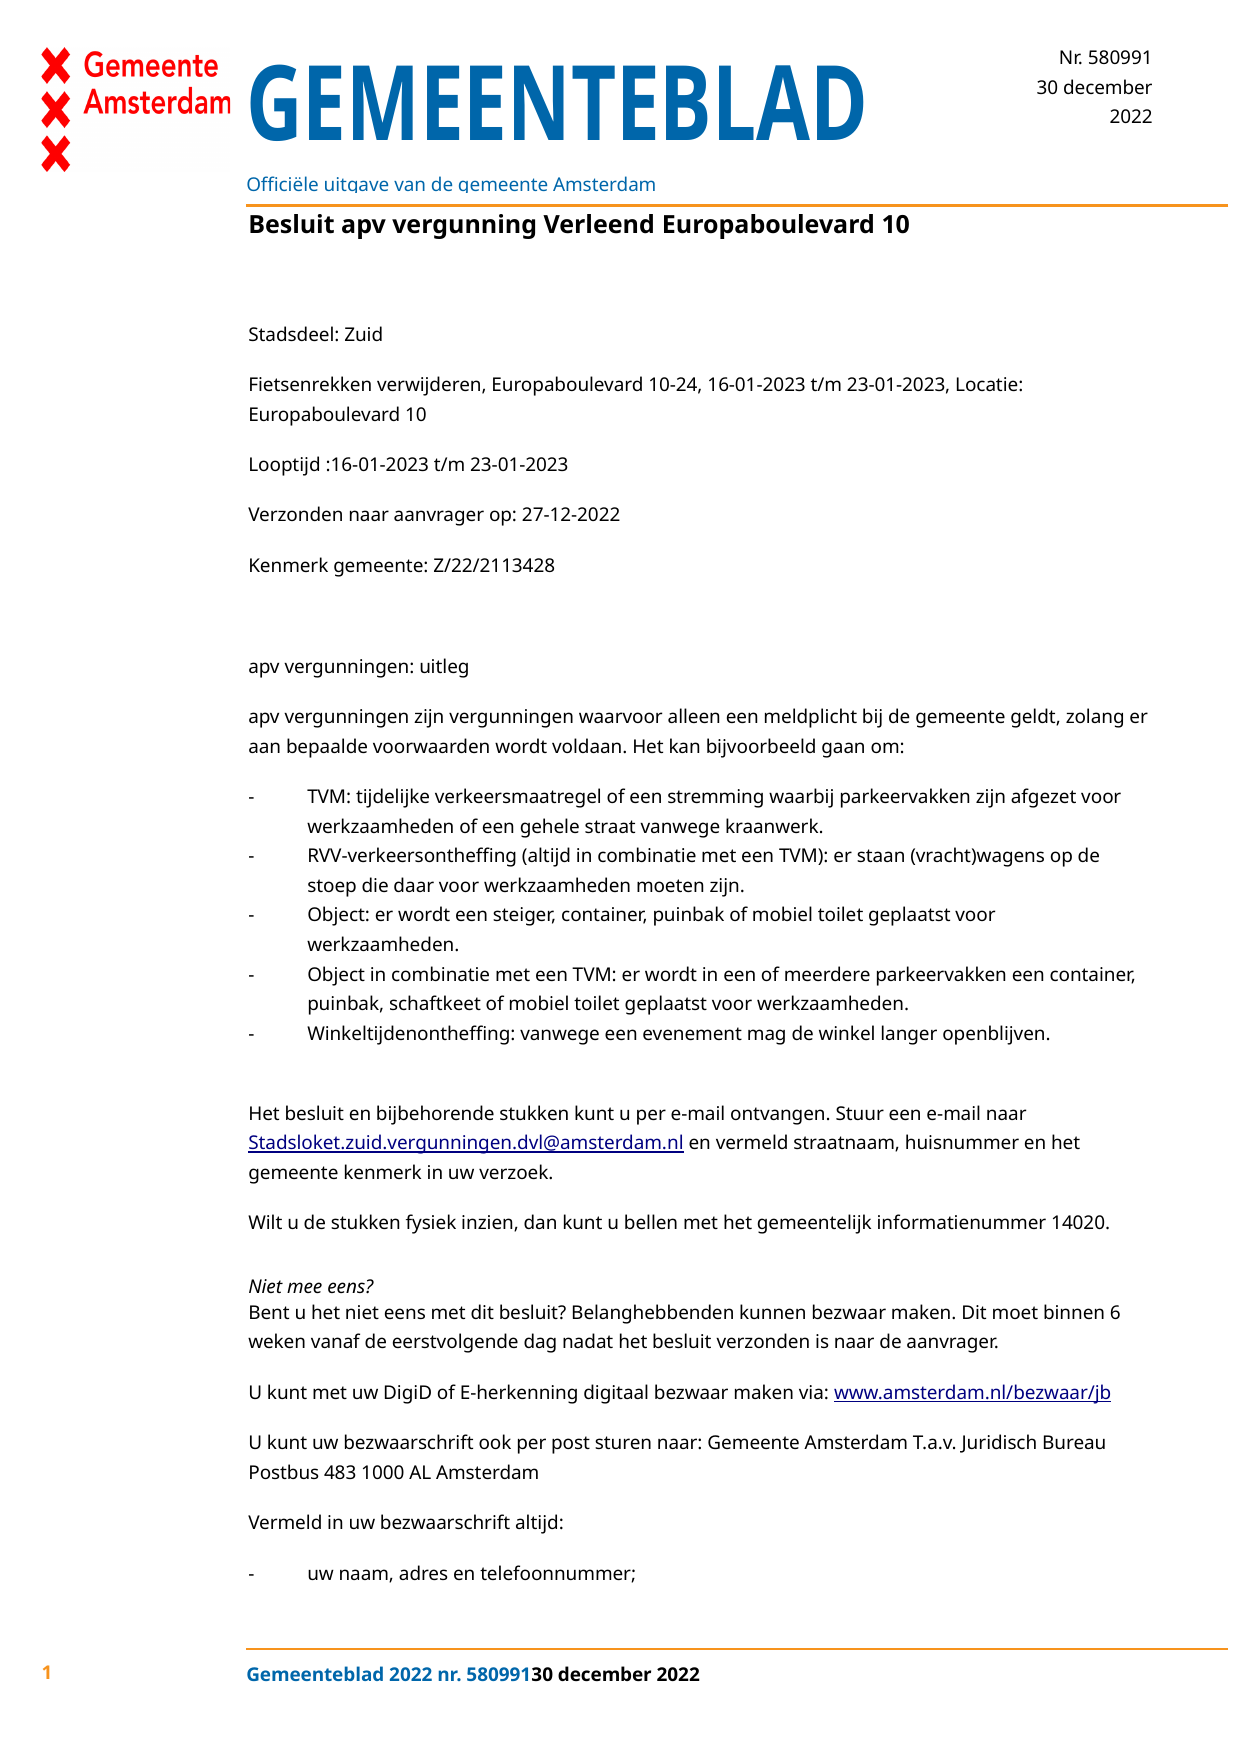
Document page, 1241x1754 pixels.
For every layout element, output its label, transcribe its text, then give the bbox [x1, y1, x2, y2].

text U kunt uw bezwaarschrift ook per post sturen naar: Gemeente Amsterdam T.a.v. Juridisch Bureau Postbus 483 1000 AL Amsterdam [248, 1429, 1152, 1485]
text Stadsdeel: Zuid [248, 321, 1152, 346]
text Vermeld in uw bezwaarschrift altijd: [248, 1509, 1152, 1535]
text apv vergunningen zijn vergunningen waarvoor alleen een meldplicht bij de gemeente geldt, zolang er aan bepaalde voorwaarden wordt voldaan. Het kan bijvoorbeeld gaan om: [248, 703, 1152, 758]
list Winkeltijdenontheffing: vanwege een evenement mag de winkel langer openblijven. [248, 1020, 1152, 1046]
text Verzonden naar aanvrager op: 27-12-2022 [248, 502, 1152, 527]
text Looptijd :16-01-2023 t/m 23-01-2023 [248, 451, 1152, 477]
list RVV-verkeersontheffing (altijd in combinatie met een TVM): er staan (vracht)wagens op de stoep die daar voor werkzaamheden moeten zijn. [248, 842, 1152, 898]
list Object in combinatie met een TVM: er wordt in een of meerdere parkeervakken een container, puinbak, schaftkeet of mobiel toilet geplaatst voor werkzaamheden. [248, 961, 1152, 1016]
text U kunt met uw DigiD of E-herkenning digitaal bezwaar maken via: www.amsterdam.nl/bezwaar/jb [248, 1379, 1152, 1405]
text Kenmerk gemeente: Z/22/2113428 [248, 552, 1152, 578]
text Besluit apv vergunning Verleend Europaboulevard 10 [248, 207, 1152, 241]
list Object: er wordt een steiger, container, puinbak of mobiel toilet geplaatst voor werkzaamheden. [248, 902, 1152, 957]
list TVM: tijdelijke verkeersmaatregel of een stremming waarbij parkeervakken zijn afgezet voor werkzaamheden of een gehele straat vanwege kraanwerk. [248, 783, 1152, 838]
text apv vergunningen: uitleg [248, 653, 1152, 678]
text Het besluit en bijbehorende stukken kunt u per e-mail ontvangen. Stuur een e-mail naar Stadsloket.zuid.vergunningen.dvl@amsterdam.nl en vermeld straatnaam, huisnummer en het gemeente kenmerk in uw verzoek. [248, 1100, 1152, 1185]
text Fietsenrekken verwijderen, Europaboulevard 10-24, 16-01-2023 t/m 23-01-2023, Locatie: Europaboulevard 10 [248, 371, 1152, 426]
list uw naam, adres en telefoonnummer; [248, 1560, 1152, 1586]
text Bent u het niet eens met dit besluit? Belanghebbenden kunnen bezwaar maken. Dit moet binnen 6 weken vanaf de eerstvolgende dag nadat het besluit verzonden is naar de aanvrager. [248, 1299, 1152, 1354]
picture [41, 47, 231, 172]
text Niet mee eens? [248, 1273, 1152, 1299]
text Wilt u de stukken fysiek inzien, dan kunt u bellen met het gemeentelijk informatienummer 14020. [248, 1209, 1152, 1235]
